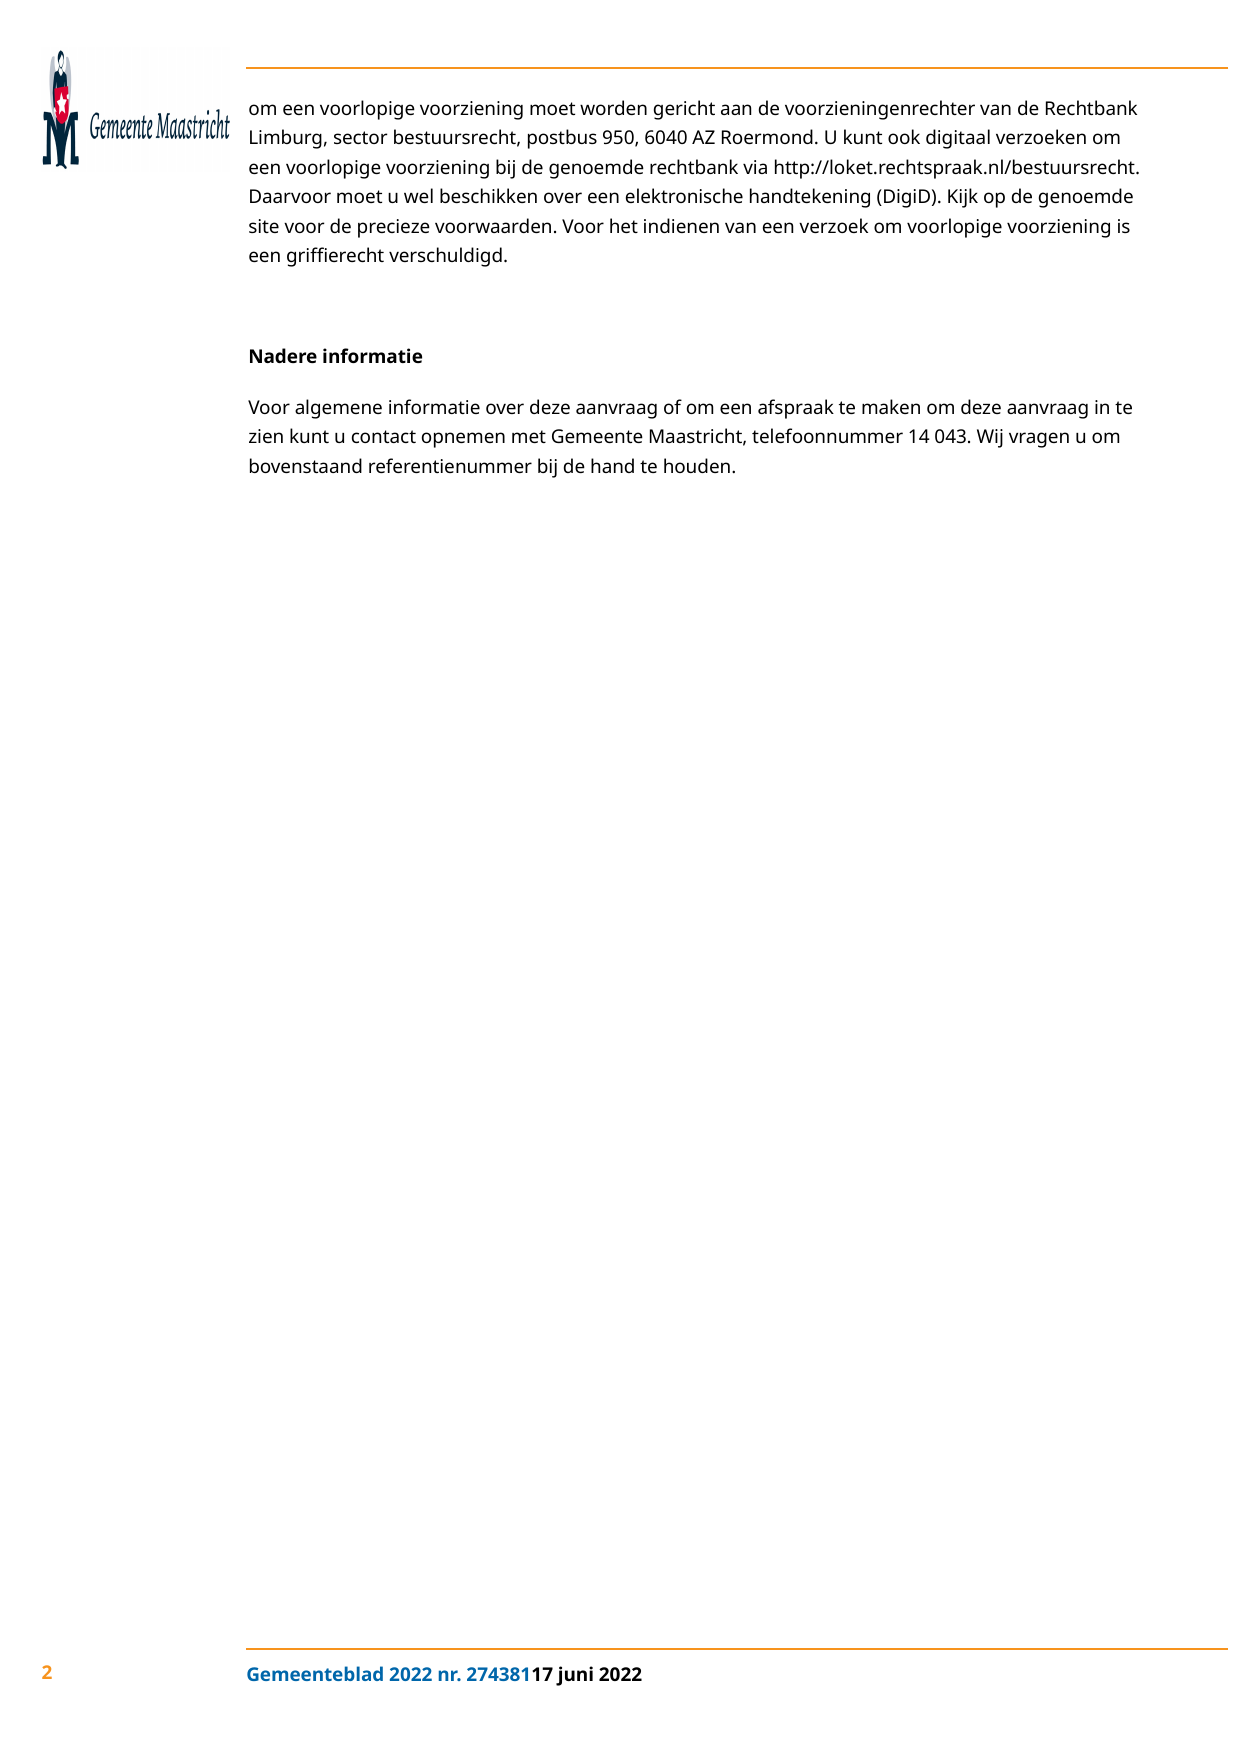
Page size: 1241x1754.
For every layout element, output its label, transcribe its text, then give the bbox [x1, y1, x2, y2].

picture [41, 47, 231, 172]
text Voor algemene informatie over deze aanvraag of om een afspraak te maken om deze aanvraag in te zien kunt u contact opnemen met Gemeente Maastricht, telefoonnummer 14 043. Wij vragen u om bovenstaand referentienummer bij de hand te houden. [248, 394, 1152, 479]
text Nadere informatie [248, 343, 1152, 369]
text om een voorlopige voorziening moet worden gericht aan de voorzieningenrechter van de Rechtbank Limburg, sector bestuursrecht, postbus 950, 6040 AZ Roermond. U kunt ook digitaal verzoeken om een voorlopige voorziening bij de genoemde rechtbank via http://loket.rechtspraak.nl/bestuursrecht. Daarvoor moet u wel beschikken over een elektronische handtekening (DigiD). Kijk op de genoemde site voor de precieze voorwaarden. Voor het indienen van een verzoek om voorlopige voorziening is een griffierecht verschuldigd. [248, 95, 1152, 268]
